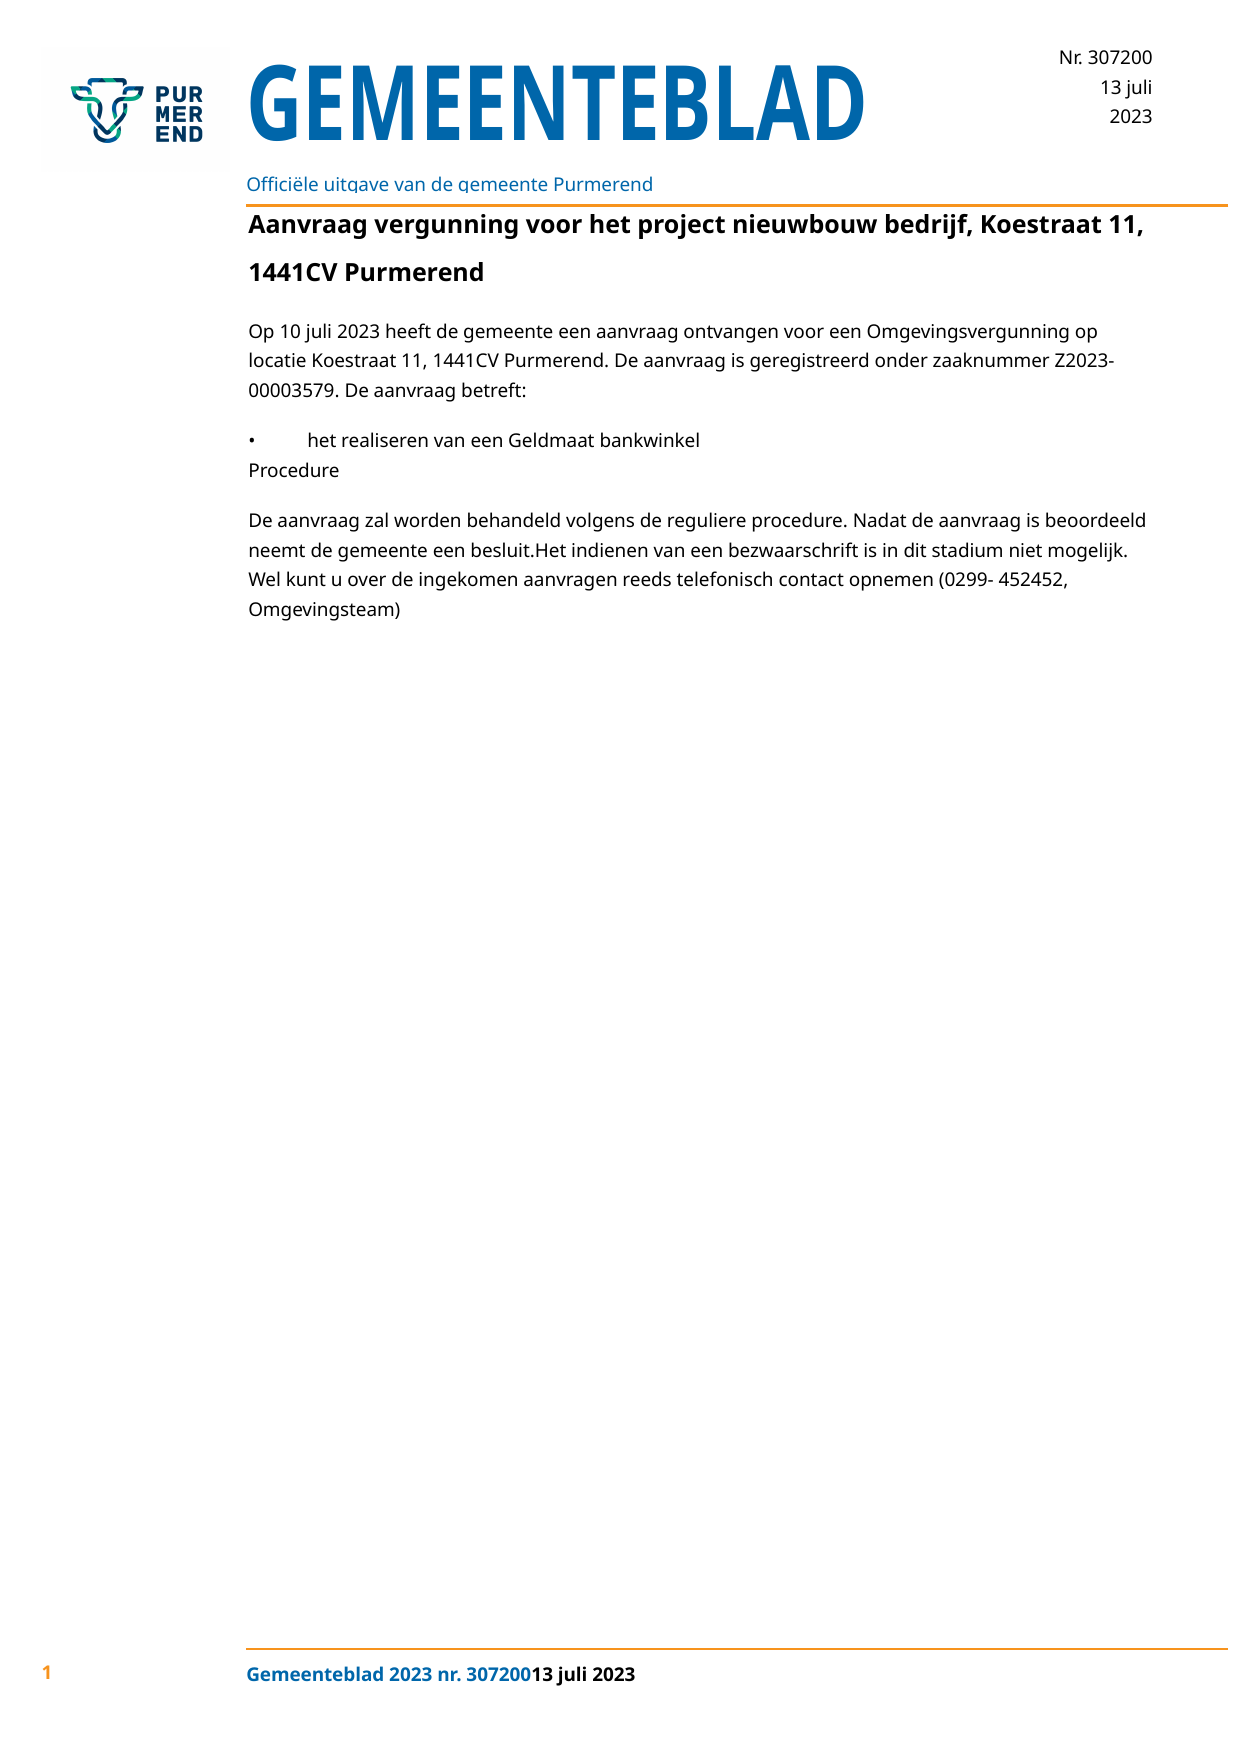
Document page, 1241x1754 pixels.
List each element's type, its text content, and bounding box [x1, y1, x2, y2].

list het realiseren van een Geldmaat bankwinkel [248, 427, 1152, 453]
picture [41, 47, 231, 172]
text De aanvraag zal worden behandeld volgens de reguliere procedure. Nadat de aanvraag is beoordeeld neemt de gemeente een besluit.Het indienen van een bezwaarschrift is in dit stadium niet mogelijk. Wel kunt u over de ingekomen aanvragen reeds telefonisch contact opnemen (0299- 452452, Omgevingsteam) [248, 507, 1152, 622]
text Procedure [248, 457, 1152, 483]
text Aanvraag vergunning voor het project nieuwbouw bedrijf, Koestraat 11, 1441CV Purmerend [248, 207, 1152, 288]
text Op 10 juli 2023 heeft de gemeente een aanvraag ontvangen voor een Omgevingsvergunning op locatie Koestraat 11, 1441CV Purmerend. De aanvraag is geregistreerd onder zaaknummer Z2023-00003579. De aanvraag betreft: [248, 318, 1152, 403]
